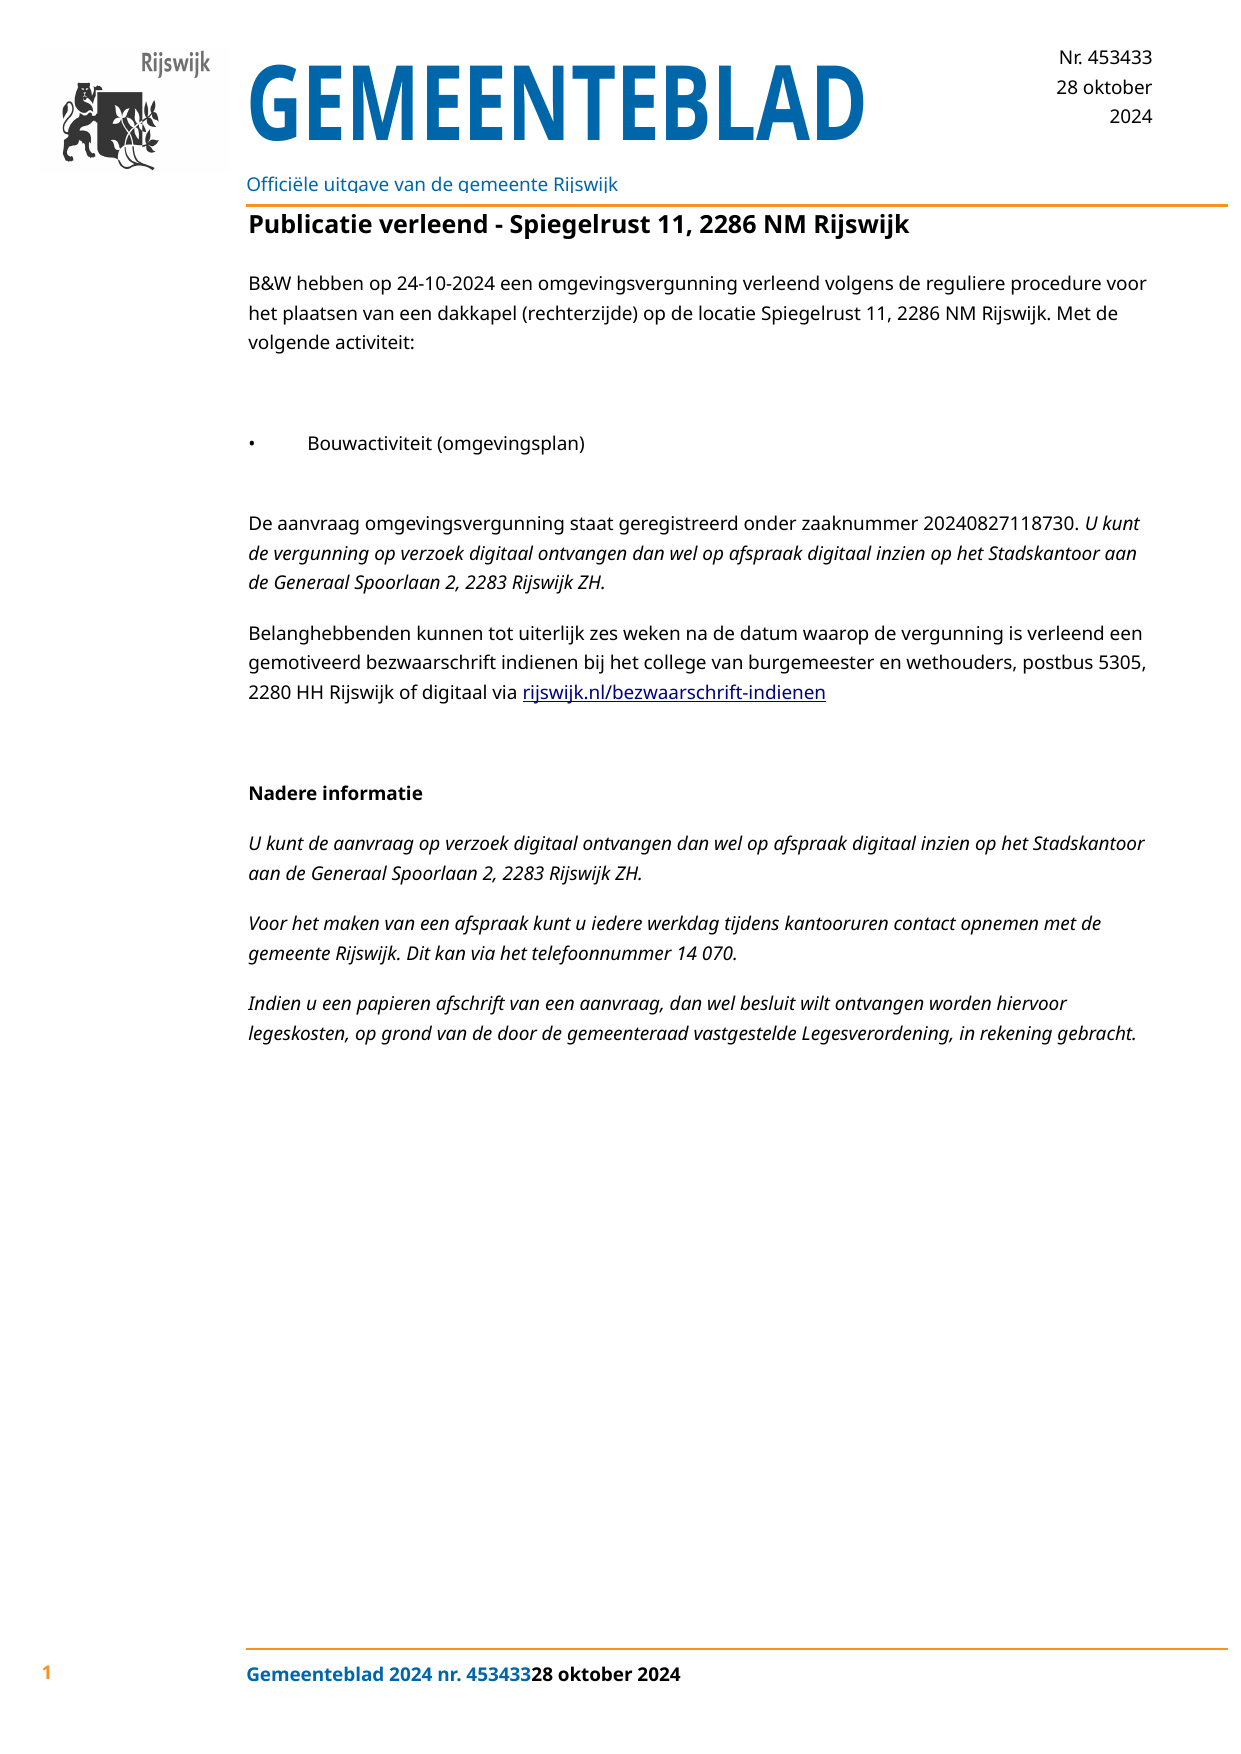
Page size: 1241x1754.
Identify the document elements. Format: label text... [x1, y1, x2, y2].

list Bouwactiviteit (omgevingsplan) [248, 430, 1152, 456]
text Belanghebbenden kunnen tot uiterlijk zes weken na de datum waarop de vergunning is verleend een gemotiveerd bezwaarschrift indienen bij het college van burgemeester en wethouders, postbus 5305, 2280 HH Rijswijk of digitaal via rijswijk.nl/bezwaarschrift-indienen [248, 620, 1152, 705]
text B&W hebben op 24-10-2024 een omgevingsvergunning verleend volgens de reguliere procedure voor het plaatsen van een dakkapel (rechterzijde) op de locatie Spiegelrust 11, 2286 NM Rijswijk. Met de volgende activiteit: [248, 270, 1152, 355]
text U kunt de aanvraag op verzoek digitaal ontvangen dan wel op afspraak digitaal inzien op het Stadskantoor aan de Generaal Spoorlaan 2, 2283 Rijswijk ZH. [248, 830, 1152, 886]
text Publicatie verleend - Spiegelrust 11, 2286 NM Rijswijk [248, 207, 1152, 241]
text Nadere informatie [248, 780, 1152, 806]
text De aanvraag omgevingsvergunning staat geregistreerd onder zaaknummer 20240827118730. U kunt de vergunning op verzoek digitaal ontvangen dan wel op afspraak digitaal inzien op het Stadskantoor aan de Generaal Spoorlaan 2, 2283 Rijswijk ZH. [248, 510, 1152, 595]
picture [41, 47, 231, 172]
text Indien u een papieren afschrift van een aanvraag, dan wel besluit wilt ontvangen worden hiervoor legeskosten, op grond van de door de gemeenteraad vastgestelde Legesverordening, in rekening gebracht. [248, 990, 1152, 1046]
text Voor het maken van een afspraak kunt u iedere werkdag tijdens kantooruren contact opnemen met de gemeente Rijswijk. Dit kan via het telefoonnummer 14 070. [248, 910, 1152, 966]
